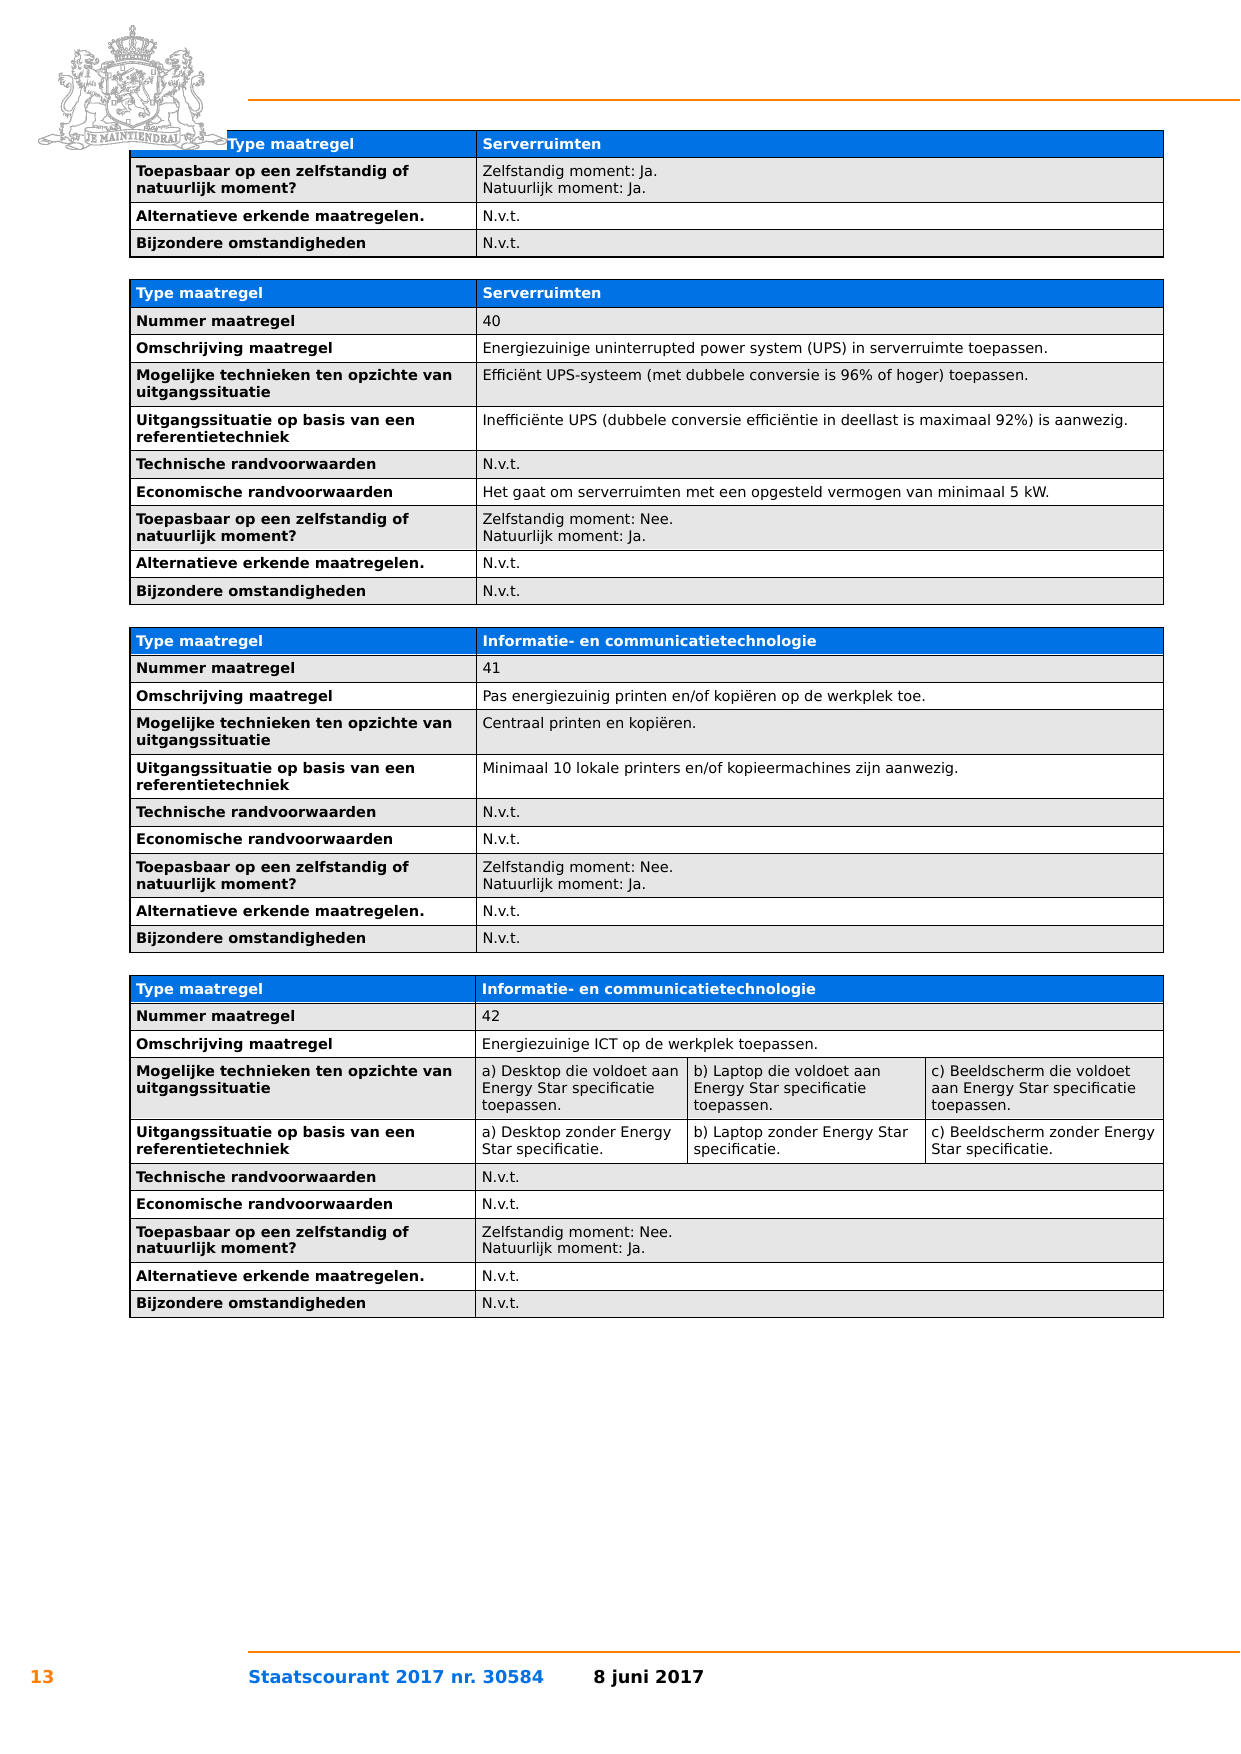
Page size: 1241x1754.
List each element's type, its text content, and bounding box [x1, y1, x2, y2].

table_cell Minimaal 10 lokale printers en/of kopieermachines zijn aanwezig. [477, 755, 1163, 798]
table_cell Omschrijving maatregel [131, 335, 476, 362]
table_cell N.v.t. [476, 1291, 1163, 1317]
table_cell Uitgangssituatie op basis van een referentietechniek [131, 407, 476, 450]
table_header Informatie- en communicatietechnologie [476, 976, 1163, 1002]
table_cell Mogelijke technieken ten opzichte van uitgangssituatie [131, 1058, 475, 1118]
table_header Type maatregel [131, 628, 476, 654]
table_cell 41 [477, 656, 1163, 682]
table_header Type maatregel [131, 976, 475, 1002]
table_cell Technische randvoorwaarden [131, 799, 476, 826]
table_cell N.v.t. [477, 827, 1163, 853]
table_cell Mogelijke technieken ten opzichte van uitgangssituatie [131, 710, 476, 754]
table_cell Omschrijving maatregel [131, 683, 476, 709]
table_header Type maatregel [131, 131, 476, 157]
table_cell c) Beeldscherm zonder Energy Star specificatie. [926, 1120, 1163, 1163]
table_cell c) Beeldscherm die voldoet aan Energy Star specificatie toepassen. [926, 1058, 1163, 1118]
table_cell Toepasbaar op een zelfstandig of natuurlijk moment? [131, 506, 476, 549]
table_header Serverruimten [477, 131, 1163, 157]
table_cell Economische randvoorwaarden [131, 1191, 475, 1218]
table_cell Economische randvoorwaarden [131, 827, 476, 853]
table_cell Bijzondere omstandigheden [131, 230, 476, 256]
table_cell Zelfstandig moment: Nee. Natuurlijk moment: Ja. [477, 854, 1163, 897]
table_cell Zelfstandig moment: Ja. Natuurlijk moment: Ja. [477, 158, 1163, 202]
table_cell Nummer maatregel [131, 656, 476, 682]
table_cell Uitgangssituatie op basis van een referentietechniek [131, 1120, 475, 1163]
table_cell Inefficiënte UPS (dubbele conversie efficiëntie in deellast is maximaal 92%) is aanwezig. [477, 407, 1163, 450]
table_cell b) Laptop die voldoet aan Energy Star specificatie toepassen. [688, 1058, 925, 1118]
table_cell a) Desktop zonder Energy Star specificatie. [476, 1120, 687, 1163]
table_cell Centraal printen en kopiëren. [477, 710, 1163, 754]
table_cell 42 [476, 1004, 1163, 1030]
table_cell N.v.t. [477, 551, 1163, 577]
table_cell N.v.t. [476, 1191, 1163, 1218]
table_cell N.v.t. [477, 799, 1163, 826]
table_cell a) Desktop die voldoet aan Energy Star specificatie toepassen. [476, 1058, 687, 1118]
table_cell Alternatieve erkende maatregelen. [131, 898, 476, 925]
table_cell Zelfstandig moment: Nee. Natuurlijk moment: Ja. [477, 506, 1163, 549]
table_cell N.v.t. [477, 230, 1163, 256]
table_cell N.v.t. [476, 1164, 1163, 1190]
table_cell N.v.t. [477, 203, 1163, 229]
table_cell Nummer maatregel [131, 1004, 475, 1030]
table_cell Alternatieve erkende maatregelen. [131, 203, 476, 229]
table_cell Alternatieve erkende maatregelen. [131, 1263, 475, 1289]
table_cell Het gaat om serverruimten met een opgesteld vermogen van minimaal 5 kW. [477, 479, 1163, 505]
table_cell 40 [477, 308, 1163, 334]
table_cell Efficiënt UPS-systeem (met dubbele conversie is 96% of hoger) toepassen. [477, 363, 1163, 406]
table_header Type maatregel [131, 280, 476, 307]
table_cell N.v.t. [477, 578, 1163, 604]
table_header Serverruimten [477, 280, 1163, 307]
table_cell Nummer maatregel [131, 308, 476, 334]
table_cell Bijzondere omstandigheden [131, 926, 476, 952]
table_cell N.v.t. [477, 898, 1163, 925]
table_cell Energiezuinige ICT op de werkplek toepassen. [476, 1031, 1163, 1057]
table_cell N.v.t. [477, 451, 1163, 478]
table_cell Bijzondere omstandigheden [131, 1291, 475, 1317]
table_cell Pas energiezuinig printen en/of kopiëren op de werkplek toe. [477, 683, 1163, 709]
table_cell Technische randvoorwaarden [131, 451, 476, 478]
table_cell Mogelijke technieken ten opzichte van uitgangssituatie [131, 363, 476, 406]
table_cell N.v.t. [476, 1263, 1163, 1289]
picture [38, 25, 227, 150]
table_cell Economische randvoorwaarden [131, 479, 476, 505]
table_cell Bijzondere omstandigheden [131, 578, 476, 604]
table_cell Energiezuinige uninterrupted power system (UPS) in serverruimte toepassen. [477, 335, 1163, 362]
table_cell b) Laptop zonder Energy Star specificatie. [688, 1120, 925, 1163]
table_cell Toepasbaar op een zelfstandig of natuurlijk moment? [131, 1219, 475, 1262]
table_cell Omschrijving maatregel [131, 1031, 475, 1057]
table_cell Alternatieve erkende maatregelen. [131, 551, 476, 577]
table_cell Toepasbaar op een zelfstandig of natuurlijk moment? [131, 158, 476, 202]
table_cell Zelfstandig moment: Nee. Natuurlijk moment: Ja. [476, 1219, 1163, 1262]
table_cell Technische randvoorwaarden [131, 1164, 475, 1190]
table_cell N.v.t. [477, 926, 1163, 952]
table_cell Toepasbaar op een zelfstandig of natuurlijk moment? [131, 854, 476, 897]
table_cell Uitgangssituatie op basis van een referentietechniek [131, 755, 476, 798]
table_header Informatie- en communicatietechnologie [477, 628, 1163, 654]
